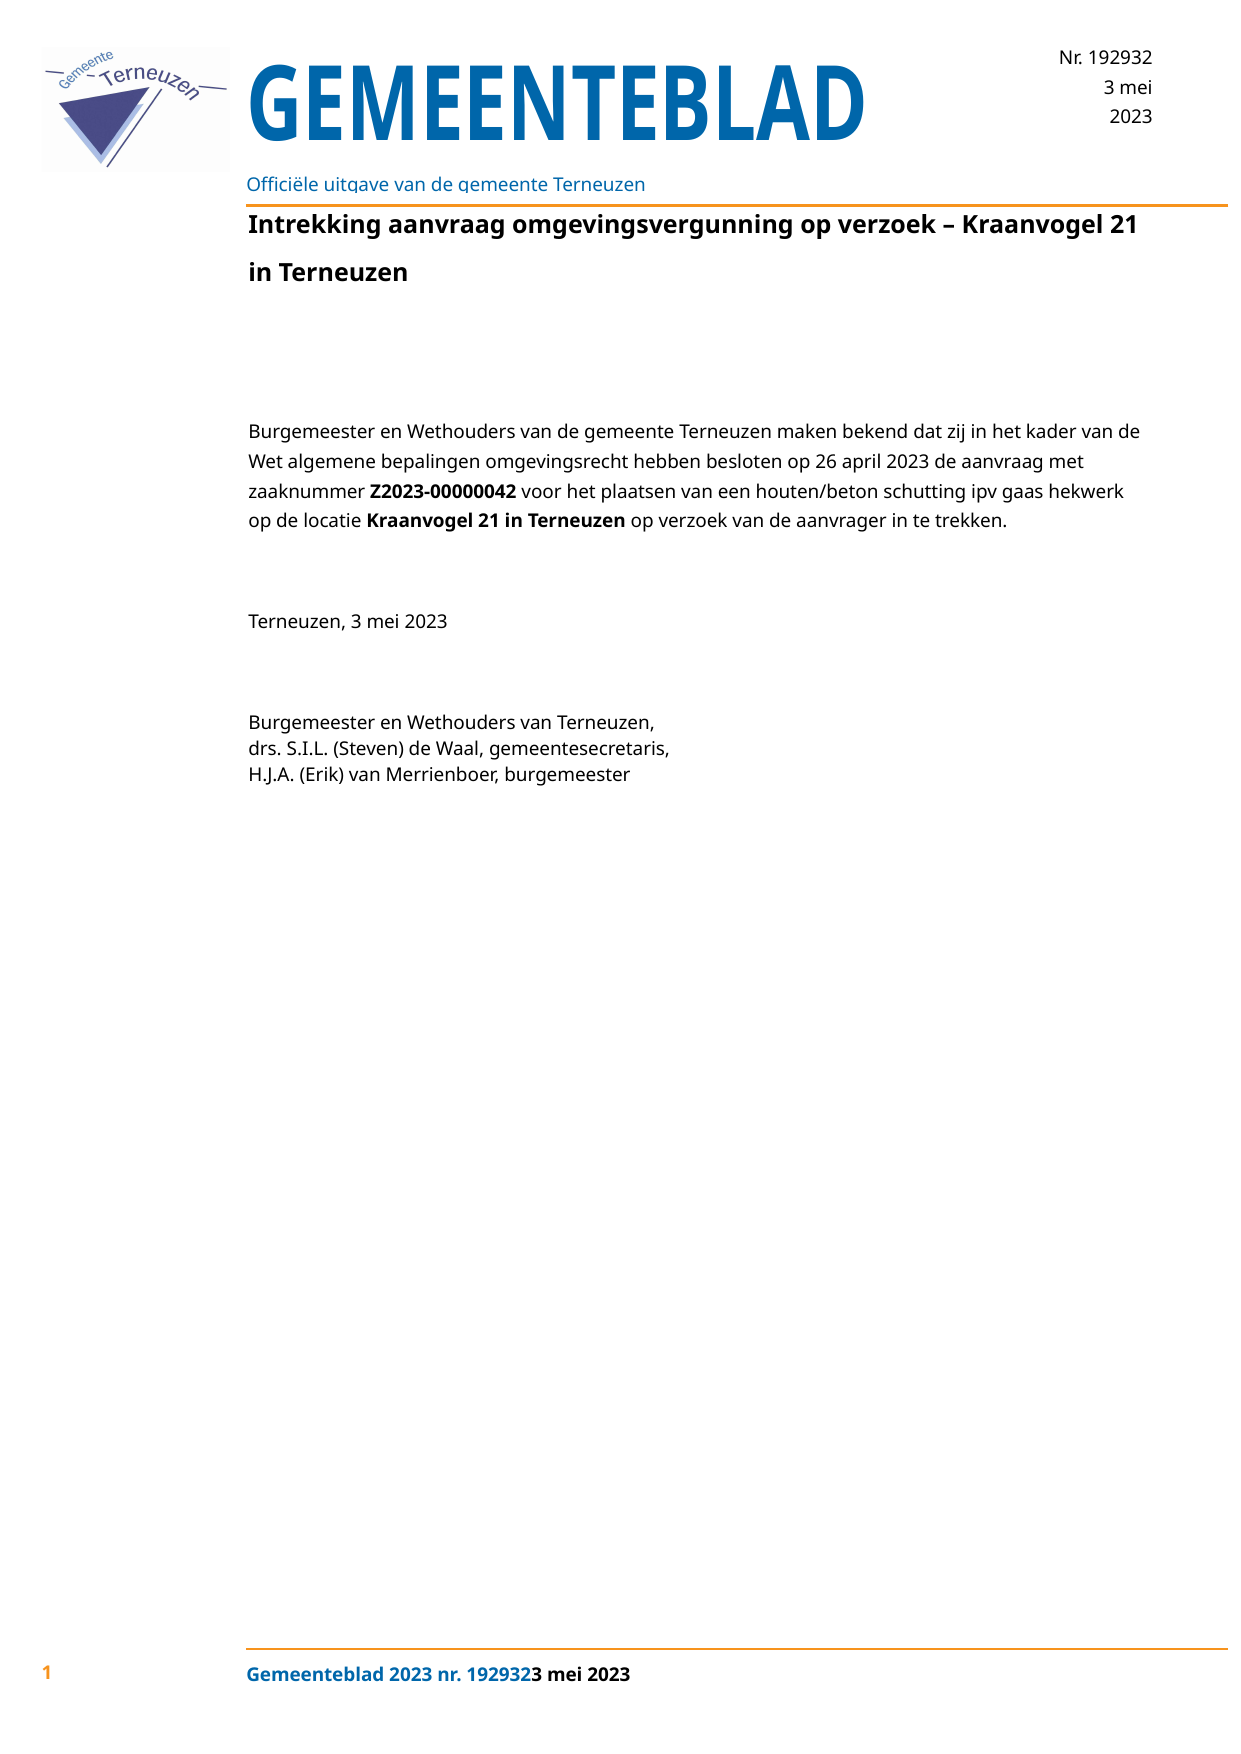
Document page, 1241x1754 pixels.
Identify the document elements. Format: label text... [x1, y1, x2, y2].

text Terneuzen, 3 mei 2023 [248, 608, 1152, 634]
picture [41, 47, 231, 172]
text Intrekking aanvraag omgevingsvergunning op verzoek – Kraanvogel 21 in Terneuzen [248, 207, 1152, 288]
table_cell H.J.A. (Erik) van Merrienboer, burgemeester [248, 761, 1152, 786]
table_cell [248, 786, 700, 812]
text Burgemeester en Wethouders van de gemeente Terneuzen maken bekend dat zij in het kader van de Wet algemene bepalingen omgevingsrecht hebben besloten op 26 april 2023 de aanvraag met zaaknummer Z2023-00000042 voor het plaatsen van een houten/beton schutting ipv gaas hekwerk op de locatie Kraanvogel 21 in Terneuzen op verzoek van de aanvrager in te trekken. [248, 419, 1152, 533]
table_cell drs. S.I.L. (Steven) de Waal, gemeentesecretaris, [248, 735, 700, 761]
table_cell [700, 735, 1152, 761]
table_header Burgemeester en Wethouders van Terneuzen, [248, 709, 1152, 735]
table_cell [700, 786, 1152, 812]
